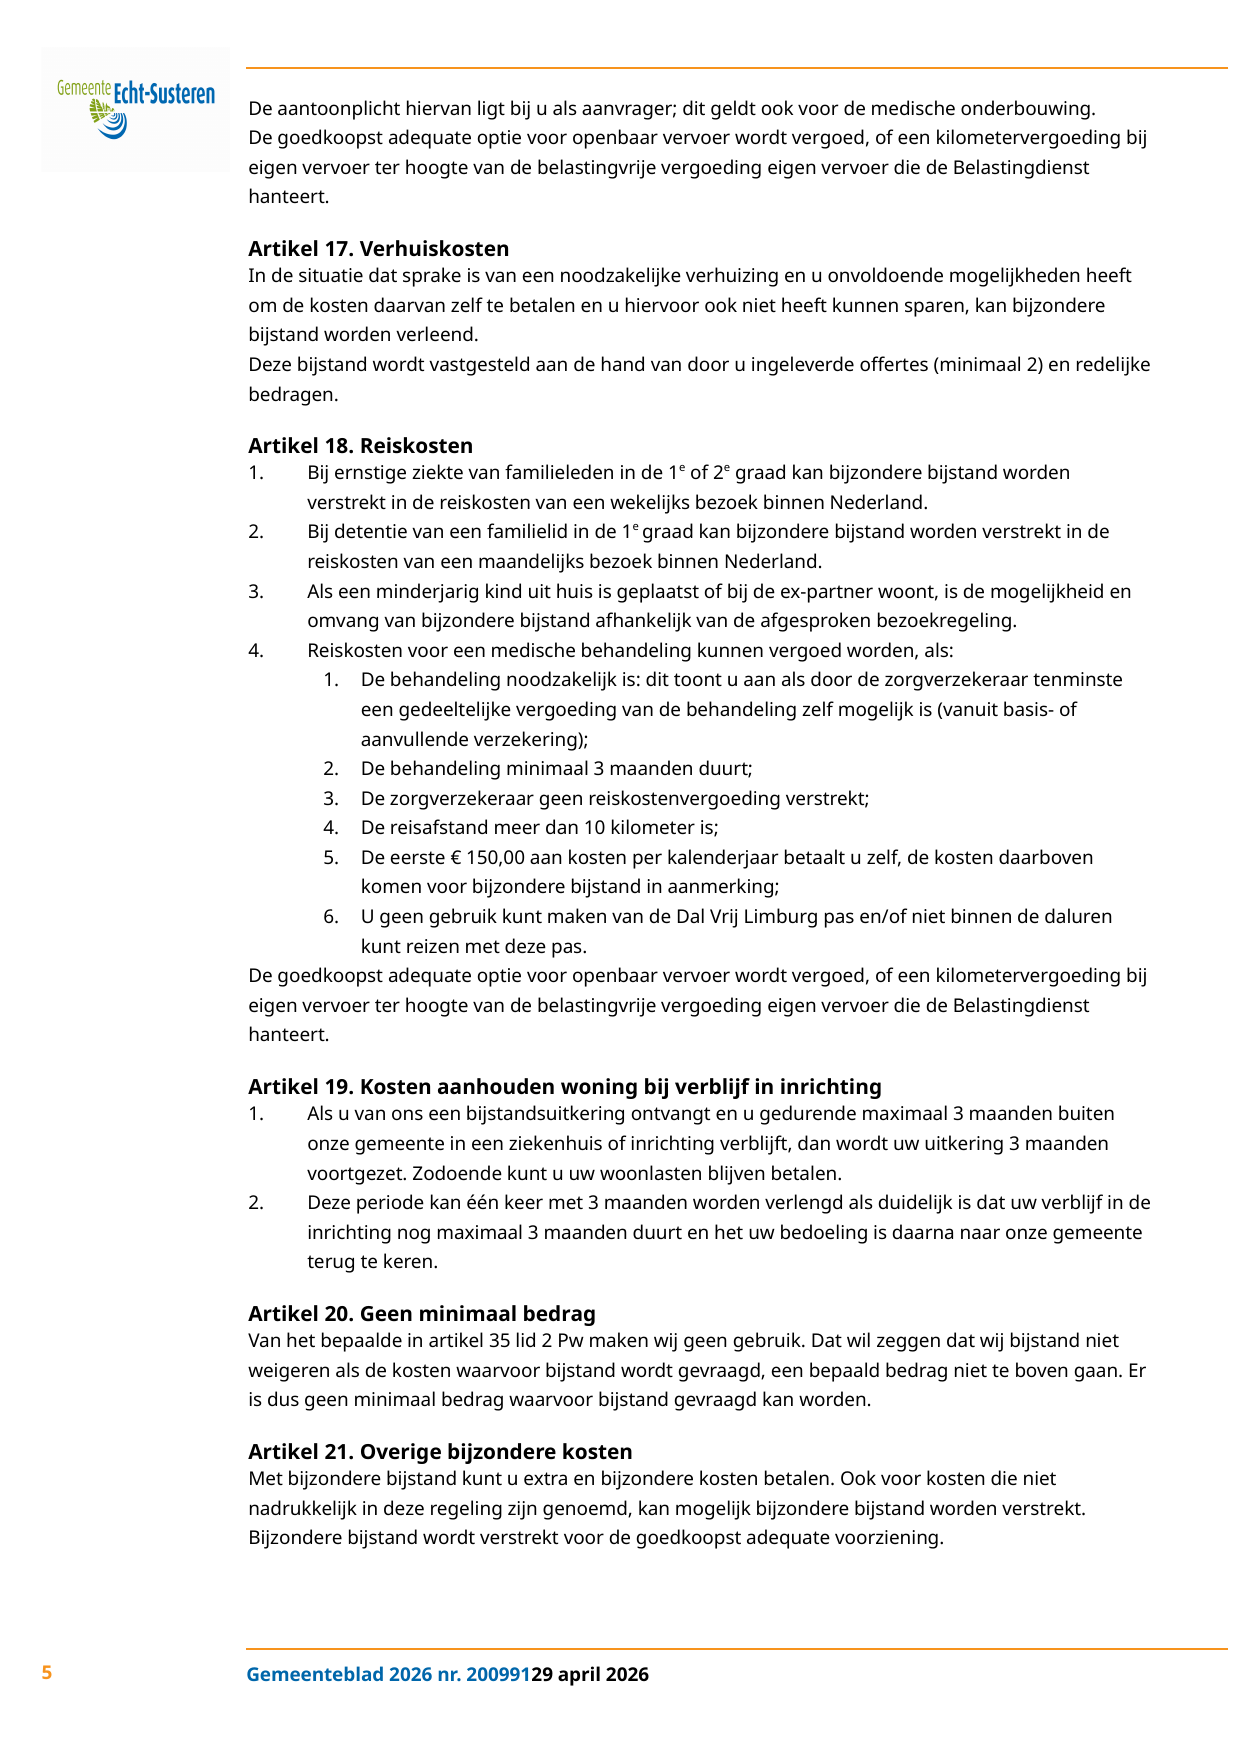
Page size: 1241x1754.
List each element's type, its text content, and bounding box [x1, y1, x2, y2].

list De reisafstand meer dan 10 kilometer is; [323, 814, 1152, 840]
text Met bijzondere bijstand kunt u extra en bijzondere kosten betalen. Ook voor kosten die niet nadrukkelijk in deze regeling zijn genoemd, kan mogelijk bijzondere bijstand worden verstrekt. Bijzondere bijstand wordt verstrekt voor de goedkoopst adequate voorziening. [248, 1465, 1152, 1550]
list Bij ernstige ziekte van familieleden in de 1e of 2e graad kan bijzondere bijstand worden verstrekt in de reiskosten van een wekelijks bezoek binnen Nederland. [248, 459, 1152, 515]
list Als u van ons een bijstandsuitkering ontvangt en u gedurende maximaal 3 maanden buiten onze gemeente in een ziekenhuis of inrichting verblijft, dan wordt uw uitkering 3 maanden voortgezet. Zodoende kunt u uw woonlasten blijven betalen. [248, 1101, 1152, 1185]
text In de situatie dat sprake is van een noodzakelijke verhuizing en u onvoldoende mogelijkheden heeft om de kosten daarvan zelf te betalen en u hiervoor ook niet heeft kunnen sparen, kan bijzondere bijstand worden verleend. [248, 262, 1152, 347]
text Van het bepaalde in artikel 35 lid 2 Pw maken wij geen gebruik. Dat wil zeggen dat wij bijstand niet weigeren als de kosten waarvoor bijstand wordt gevraagd, een bepaald bedrag niet te boven gaan. Er is dus geen minimaal bedrag waarvoor bijstand gevraagd kan worden. [248, 1327, 1152, 1412]
list Bij detentie van een familielid in de 1e graad kan bijzondere bijstand worden verstrekt in de reiskosten van een maandelijks bezoek binnen Nederland. [248, 519, 1152, 574]
list Reiskosten voor een medische behandeling kunnen vergoed worden, als: [248, 637, 1152, 663]
text De goedkoopst adequate optie voor openbaar vervoer wordt vergoed, of een kilometervergoeding bij eigen vervoer ter hoogte van de belastingvrije vergoeding eigen vervoer die de Belastingdienst hanteert. [248, 124, 1152, 209]
list De behandeling minimaal 3 maanden duurt; [323, 755, 1152, 781]
text Artikel 18. Reiskosten [248, 431, 1152, 459]
text Deze bijstand wordt vastgesteld aan de hand van door u ingeleverde offertes (minimaal 2) en redelijke bedragen. [248, 351, 1152, 406]
text Artikel 19. Kosten aanhouden woning bij verblijf in inrichting [248, 1072, 1152, 1101]
list De zorgverzekeraar geen reiskostenvergoeding verstrekt; [323, 785, 1152, 811]
text Artikel 17. Verhuiskosten [248, 234, 1152, 262]
text Artikel 21. Overige bijzondere kosten [248, 1437, 1152, 1465]
text Artikel 20. Geen minimaal bedrag [248, 1299, 1152, 1327]
text De aantoonplicht hiervan ligt bij u als aanvrager; dit geldt ook voor de medische onderbouwing. [248, 95, 1152, 121]
list U geen gebruik kunt maken van de Dal Vrij Limburg pas en/of niet binnen de daluren kunt reizen met deze pas. [323, 903, 1152, 959]
text De goedkoopst adequate optie voor openbaar vervoer wordt vergoed, of een kilometervergoeding bij eigen vervoer ter hoogte van de belastingvrije vergoeding eigen vervoer die de Belastingdienst hanteert. [248, 962, 1152, 1047]
list Deze periode kan één keer met 3 maanden worden verlengd als duidelijk is dat uw verblijf in de inrichting nog maximaal 3 maanden duurt en het uw bedoeling is daarna naar onze gemeente terug te keren. [248, 1189, 1152, 1274]
list De behandeling noodzakelijk is: dit toont u aan als door de zorgverzekeraar tenminste een gedeeltelijke vergoeding van de behandeling zelf mogelijk is (vanuit basis- of aanvullende verzekering); [323, 667, 1152, 752]
picture [41, 47, 231, 172]
list Als een minderjarig kind uit huis is geplaatst of bij de ex-partner woont, is de mogelijkheid en omvang van bijzondere bijstand afhankelijk van de afgesproken bezoekregeling. [248, 578, 1152, 633]
list De eerste € 150,00 aan kosten per kalenderjaar betaalt u zelf, de kosten daarboven komen voor bijzondere bijstand in aanmerking; [323, 844, 1152, 899]
